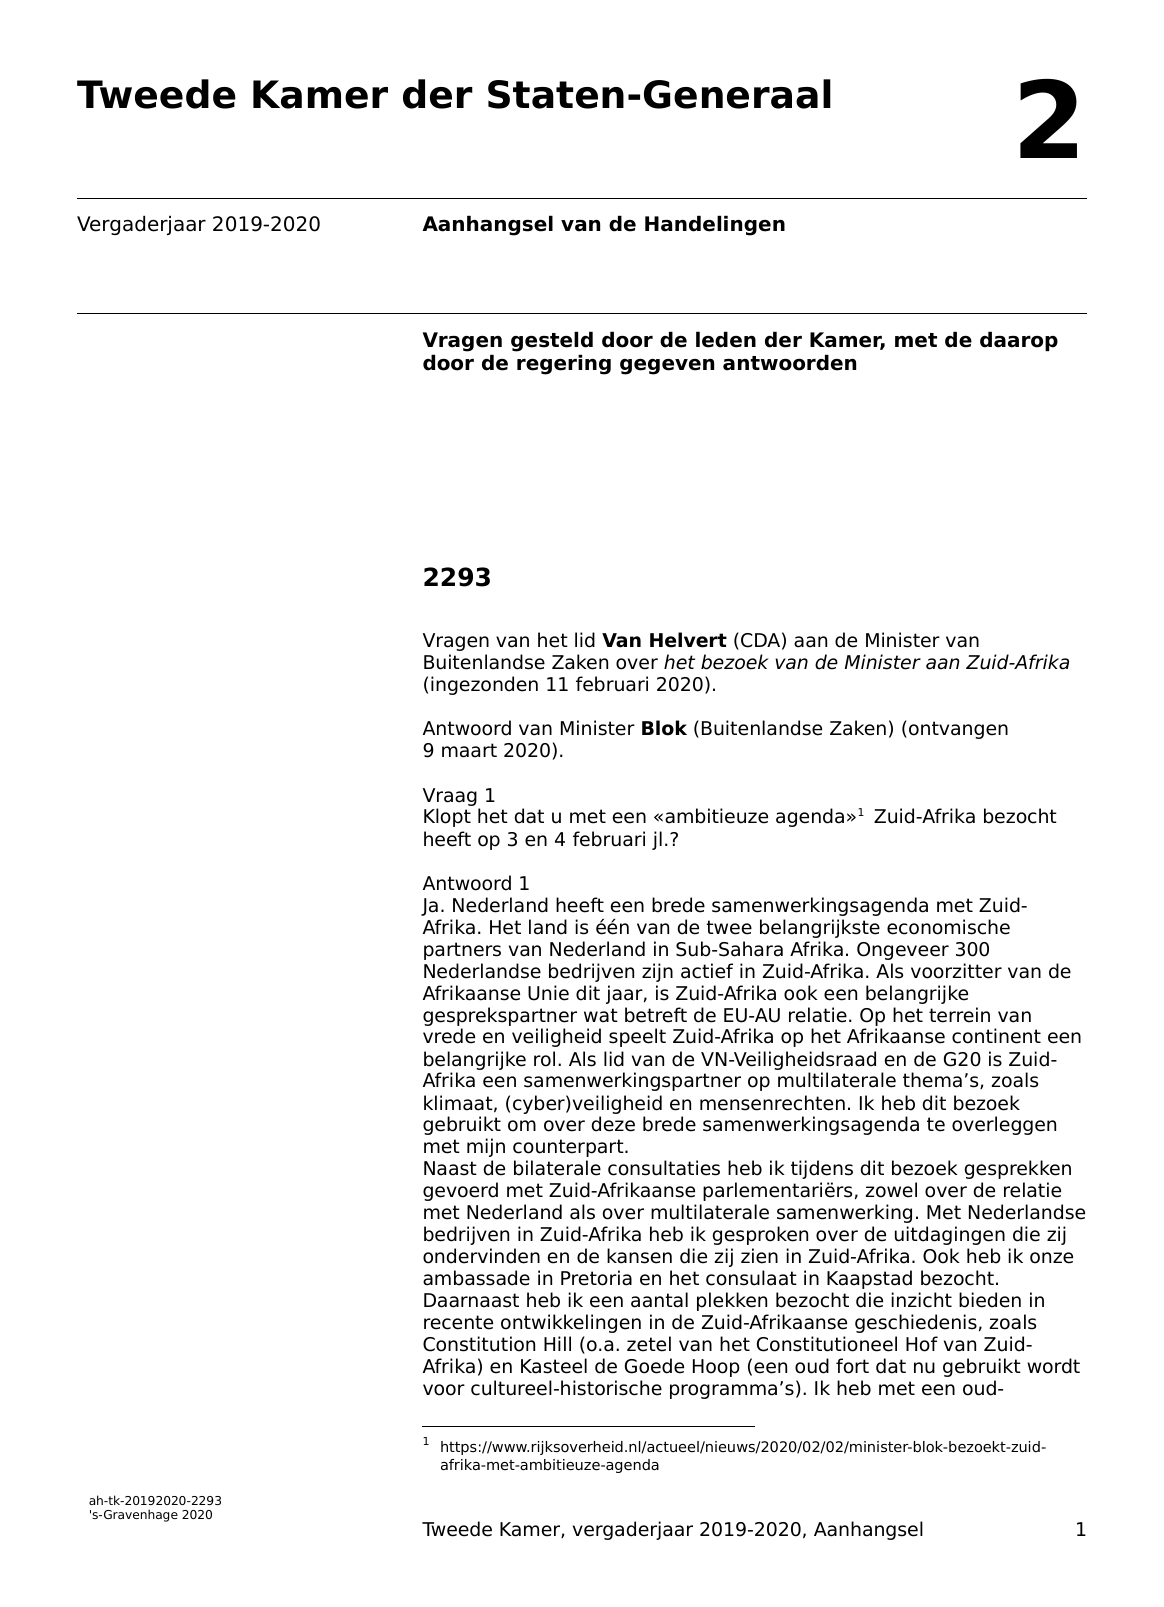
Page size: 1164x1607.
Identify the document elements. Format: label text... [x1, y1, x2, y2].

text 2293 [422, 563, 1087, 592]
text Antwoord van Minister Blok (Buitenlandse Zaken) (ontvangen 9 maart 2020). [422, 718, 1087, 762]
table_cell [77, 314, 422, 375]
text Daarnaast heb ik een aantal plekken bezocht die inzicht bieden in recente ontwikkelingen in de Zuid-Afrikaanse geschiedenis, zoals Constitution Hill (o.a. zetel van het Constitutioneel Hof van Zuid-Afrika) en Kasteel de Goede Hoop (een oud fort dat nu gebruikt wordt voor cultureel-historische programma’s). Ik heb met een oud- [422, 1290, 1087, 1400]
text Ja. Nederland heeft een brede samenwerkingsagenda met Zuid-Afrika. Het land is één van de twee belangrijkste economische partners van Nederland in Sub-Sahara Afrika. Ongeveer 300 Nederlandse bedrijven zijn actief in Zuid-Afrika. Als voorzitter van de Afrikaanse Unie dit jaar, is Zuid-Afrika ook een belangrijke gesprekspartner wat betreft de EU-AU relatie. Op het terrein van vrede en veiligheid speelt Zuid-Afrika op het Afrikaanse continent een belangrijke rol. Als lid van de VN-Veiligheidsraad en de G20 is Zuid-Afrika een samenwerkingspartner op multilaterale thema’s, zoals klimaat, (cyber)veiligheid en mensenrechten. Ik heb dit bezoek gebruikt om over deze brede samenwerkingsagenda te overleggen met mijn counterpart. [422, 894, 1087, 1158]
text Naast de bilaterale consultaties heb ik tijdens dit bezoek gesprekken gevoerd met Zuid-Afrikaanse parlementariërs, zowel over de relatie met Nederland als over multilaterale samenwerking. Met Nederlandse bedrijven in Zuid-Afrika heb ik gesproken over de uitdagingen die zij ondervinden en de kansen die zij zien in Zuid-Afrika. Ook heb ik onze ambassade in Pretoria en het consulaat in Kaapstad bezocht. [422, 1158, 1087, 1290]
table_header Tweede Kamer der Staten-Generaal [77, 59, 886, 198]
table_cell Vergaderjaar 2019-2020 [77, 199, 422, 313]
table_header 2 [886, 59, 1087, 198]
text Antwoord 1 [422, 873, 1087, 894]
text Klopt het dat u met een «ambitieuze agenda» Zuid-Afrika bezocht heeft op 3 en 4 februari jl.? [422, 806, 1087, 850]
text 's-Gravenhage 2020 [88, 1508, 323, 1522]
table_cell Aanhangsel van de Handelingen [422, 199, 1087, 313]
table_cell Vragen gesteld door de leden der Kamer, met de daarop door de regering gegeven antwoorden [422, 314, 1087, 375]
text ah-tk-20192020-2293 [88, 1494, 323, 1508]
text Vragen van het lid Van Helvert (CDA) aan de Minister van Buitenlandse Zaken over het bezoek van de Minister aan Zuid-Afrika (ingezonden 11 februari 2020). [422, 630, 1087, 696]
text https://www.rijksoverheid.nl/actueel/nieuws/2020/02/02/minister-blok-bezoekt-zuid-afrika-met-ambitieuze-agenda [422, 1435, 1087, 1474]
text Vraag 1 [422, 784, 1087, 806]
